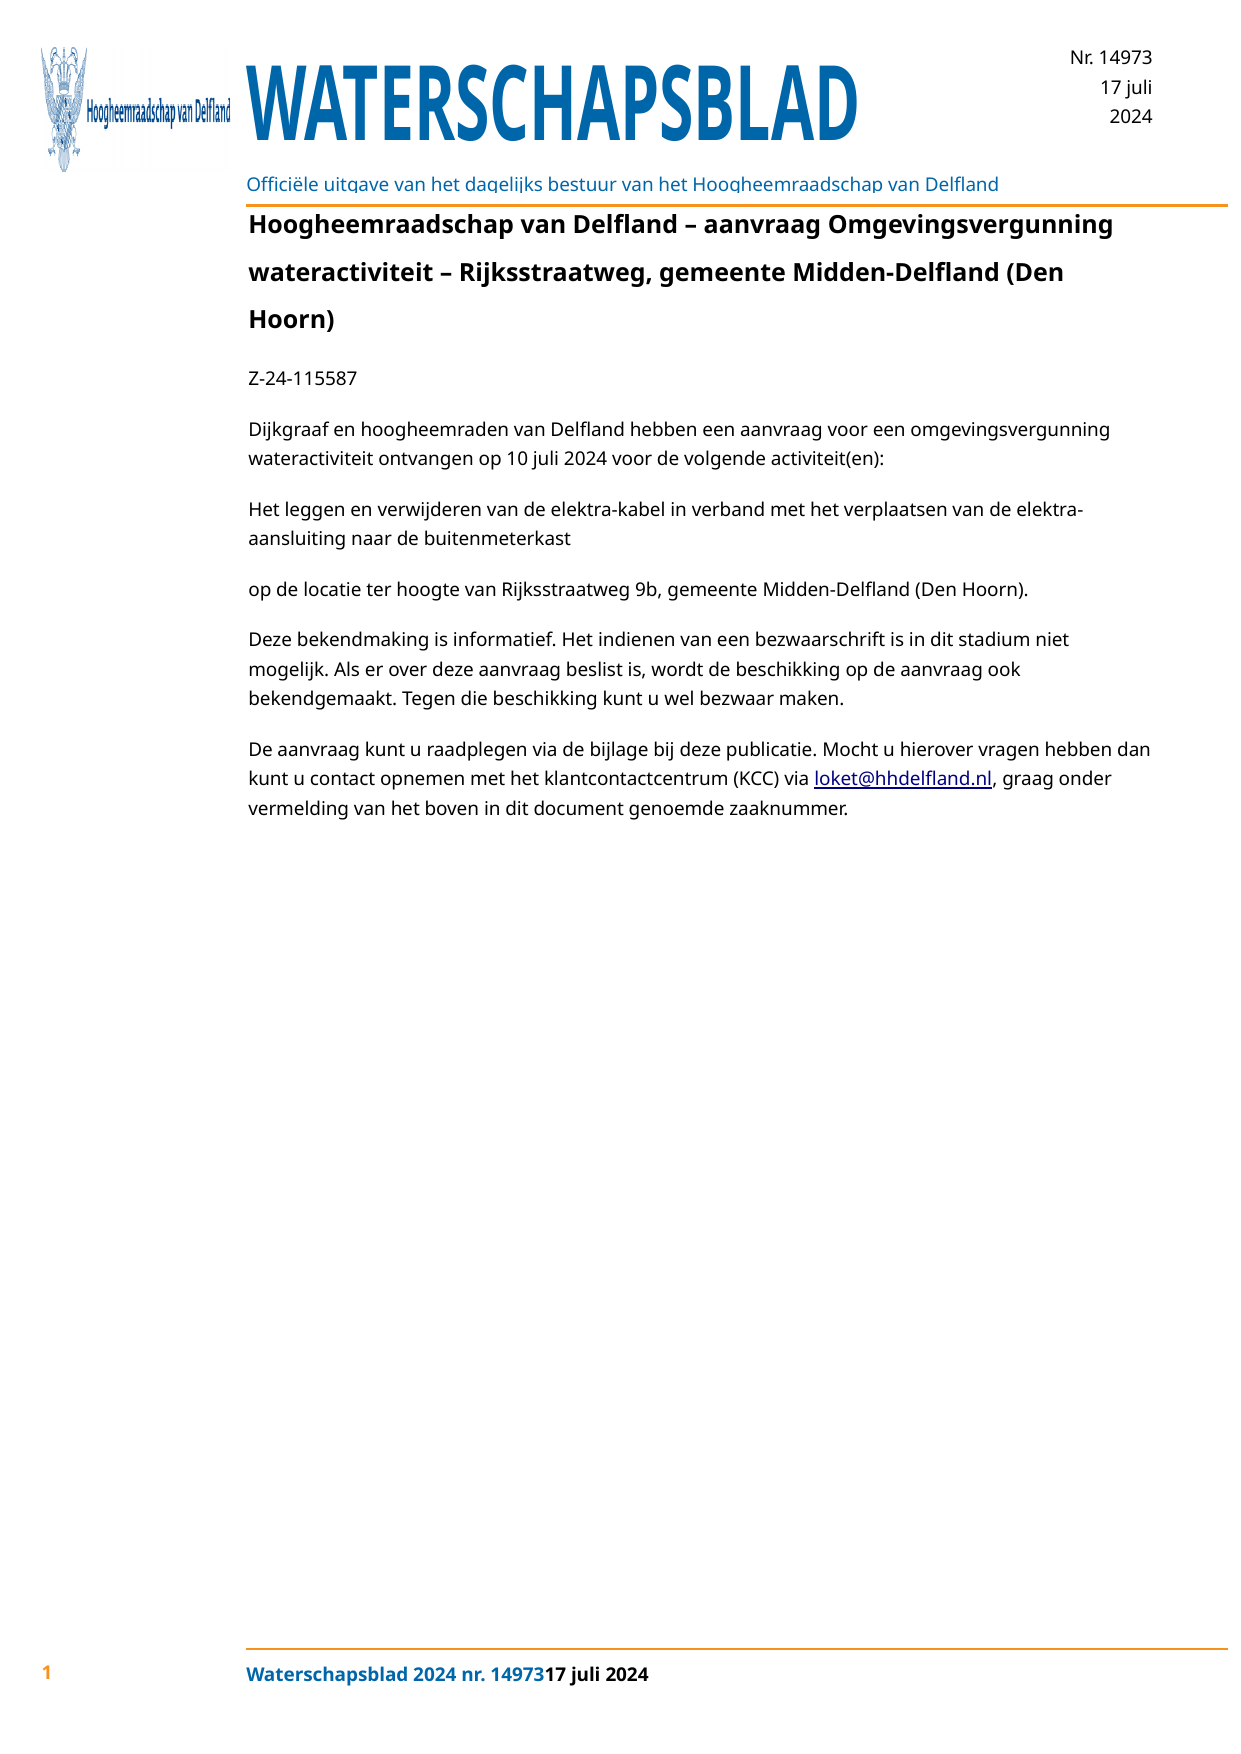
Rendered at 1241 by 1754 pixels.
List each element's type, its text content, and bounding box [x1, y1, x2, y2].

text Deze bekendmaking is informatief. Het indienen van een bezwaarschrift is in dit stadium niet mogelijk. Als er over deze aanvraag beslist is, wordt de beschikking op de aanvraag ook bekendgemaakt. Tegen die beschikking kunt u wel bezwaar maken. [248, 626, 1152, 711]
picture [41, 47, 231, 172]
text Hoogheemraadschap van Delfland – aanvraag Omgevingsvergunning wateractiviteit – Rijksstraatweg, gemeente Midden-Delfland (Den Hoorn) [248, 207, 1152, 336]
text Z-24-115587 [248, 366, 1152, 391]
text De aanvraag kunt u raadplegen via de bijlage bij deze publicatie. Mocht u hierover vragen hebben dan kunt u contact opnemen met het klantcontactcentrum (KCC) via loket@hhdelfland.nl, graag onder vermelding van het boven in dit document genoemde zaaknummer. [248, 736, 1152, 821]
text Het leggen en verwijderen van de elektra-kabel in verband met het verplaatsen van de elektra-aansluiting naar de buitenmeterkast [248, 496, 1152, 551]
text op de locatie ter hoogte van Rijksstraatweg 9b, gemeente Midden-Delfland (Den Hoorn). [248, 576, 1152, 602]
text Dijkgraaf en hoogheemraden van Delfland hebben een aanvraag voor een omgevingsvergunning wateractiviteit ontvangen op 10 juli 2024 voor de volgende activiteit(en): [248, 416, 1152, 471]
